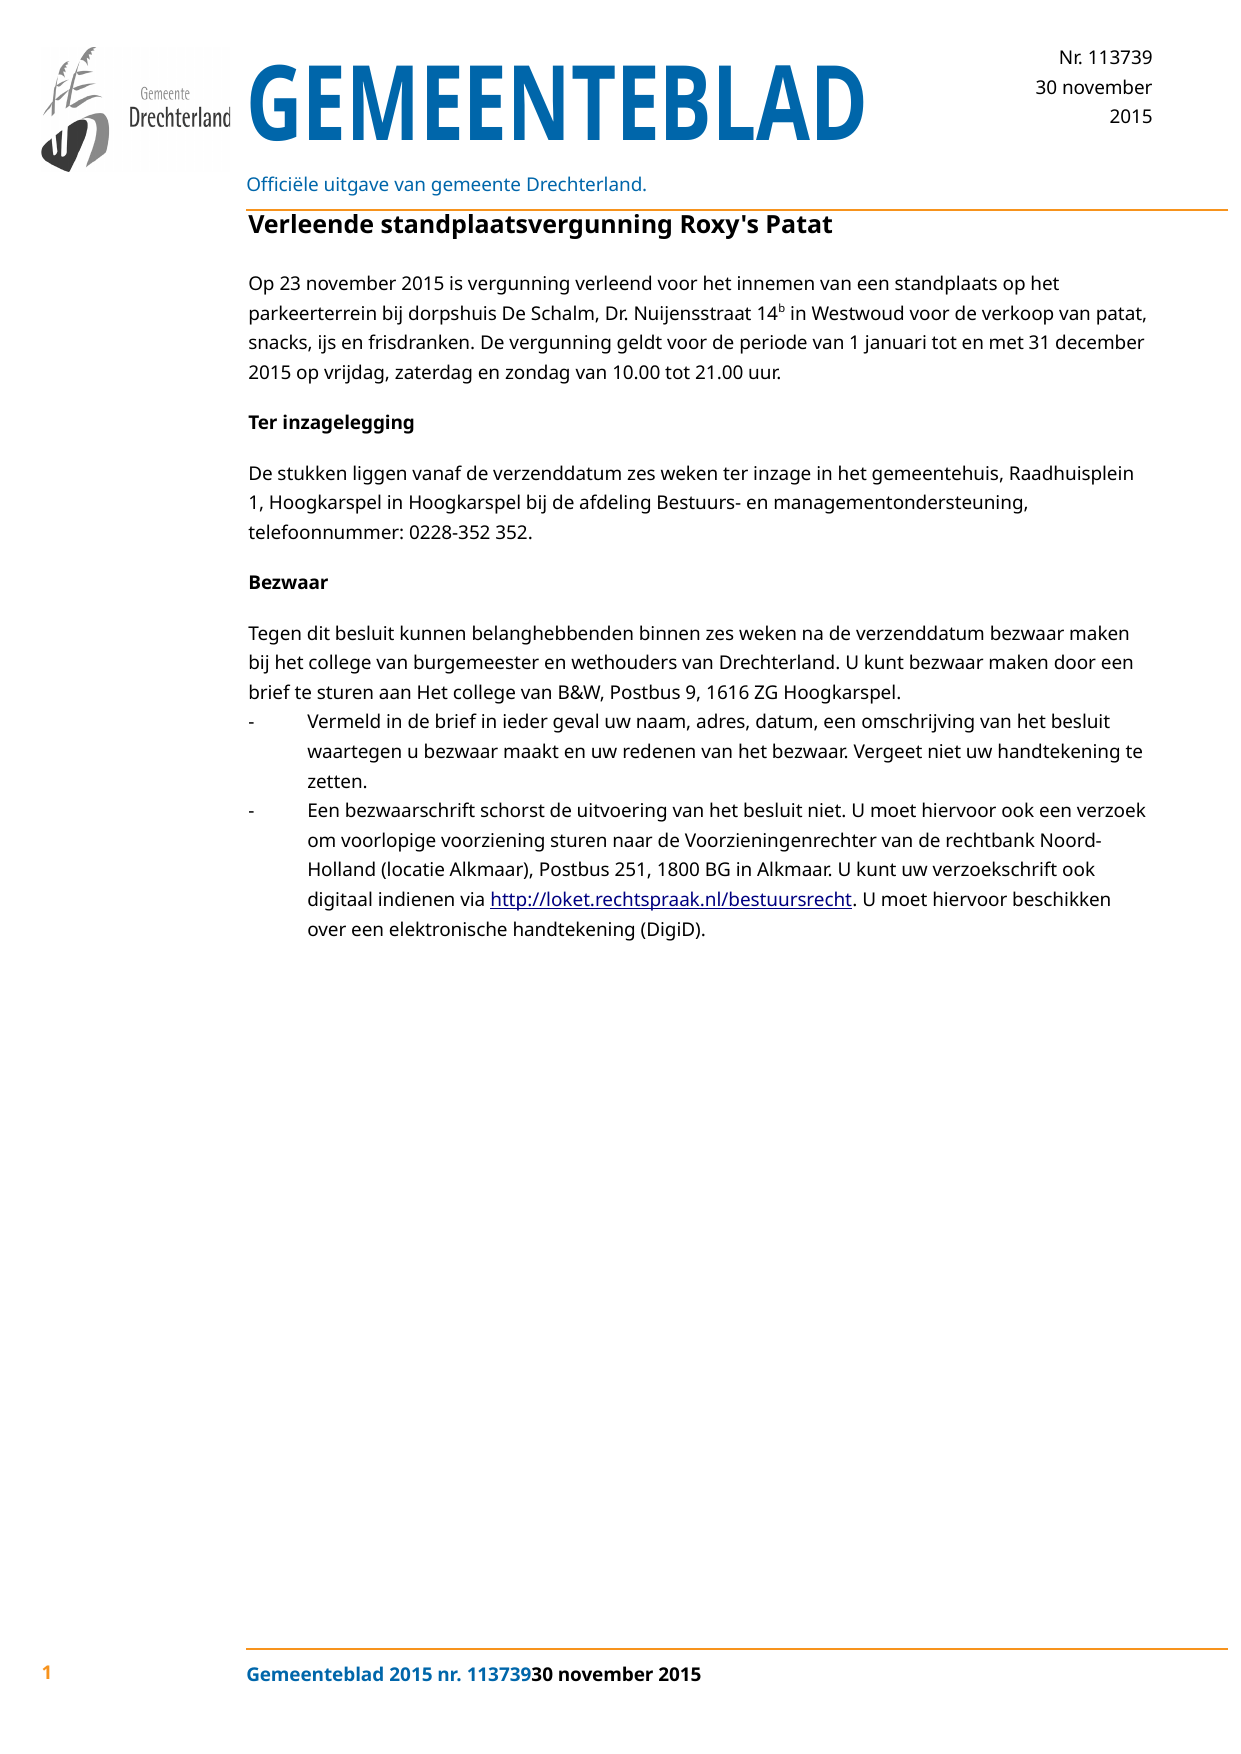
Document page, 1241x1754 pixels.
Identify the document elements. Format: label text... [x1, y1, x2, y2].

text Bezwaar [248, 569, 1152, 595]
text Ter inzagelegging [248, 409, 1152, 435]
picture [41, 47, 231, 172]
list Een bezwaarschrift schorst de uitvoering van het besluit niet. U moet hiervoor ook een verzoek om voorlopige voorziening sturen naar de Voorzieningenrechter van de rechtbank Noord-Holland (locatie Alkmaar), Postbus 251, 1800 BG in Alkmaar. U kunt uw verzoekschrift ook digitaal indienen via http://loket.rechtspraak.nl/bestuursrecht. U moet hiervoor beschikken over een elektronische handtekening (DigiD). [248, 797, 1152, 941]
text De stukken liggen vanaf de verzenddatum zes weken ter inzage in het gemeentehuis, Raadhuisplein 1, Hoogkarspel in Hoogkarspel bij de afdeling Bestuurs- en managementondersteuning, telefoonnummer: 0228-352 352. [248, 460, 1152, 545]
text Verleende standplaatsvergunning Roxy's Patat [248, 211, 1152, 241]
text Op 23 november 2015 is vergunning verleend voor het innemen van een standplaats op het parkeerterrein bij dorpshuis De Schalm, Dr. Nuijensstraat 14b in Westwoud voor de verkoop van patat, snacks, ijs en frisdranken. De vergunning geldt voor de periode van 1 januari tot en met 31 december 2015 op vrijdag, zaterdag en zondag van 10.00 tot 21.00 uur. [248, 270, 1152, 385]
text Tegen dit besluit kunnen belanghebbenden binnen zes weken na de verzenddatum bezwaar maken bij het college van burgemeester en wethouders van Drechterland. U kunt bezwaar maken door een brief te sturen aan Het college van B&W, Postbus 9, 1616 ZG Hoogkarspel. [248, 620, 1152, 705]
list Vermeld in de brief in ieder geval uw naam, adres, datum, een omschrijving van het besluit waartegen u bezwaar maakt en uw redenen van het bezwaar. Vergeet niet uw handtekening te zetten. [248, 709, 1152, 793]
